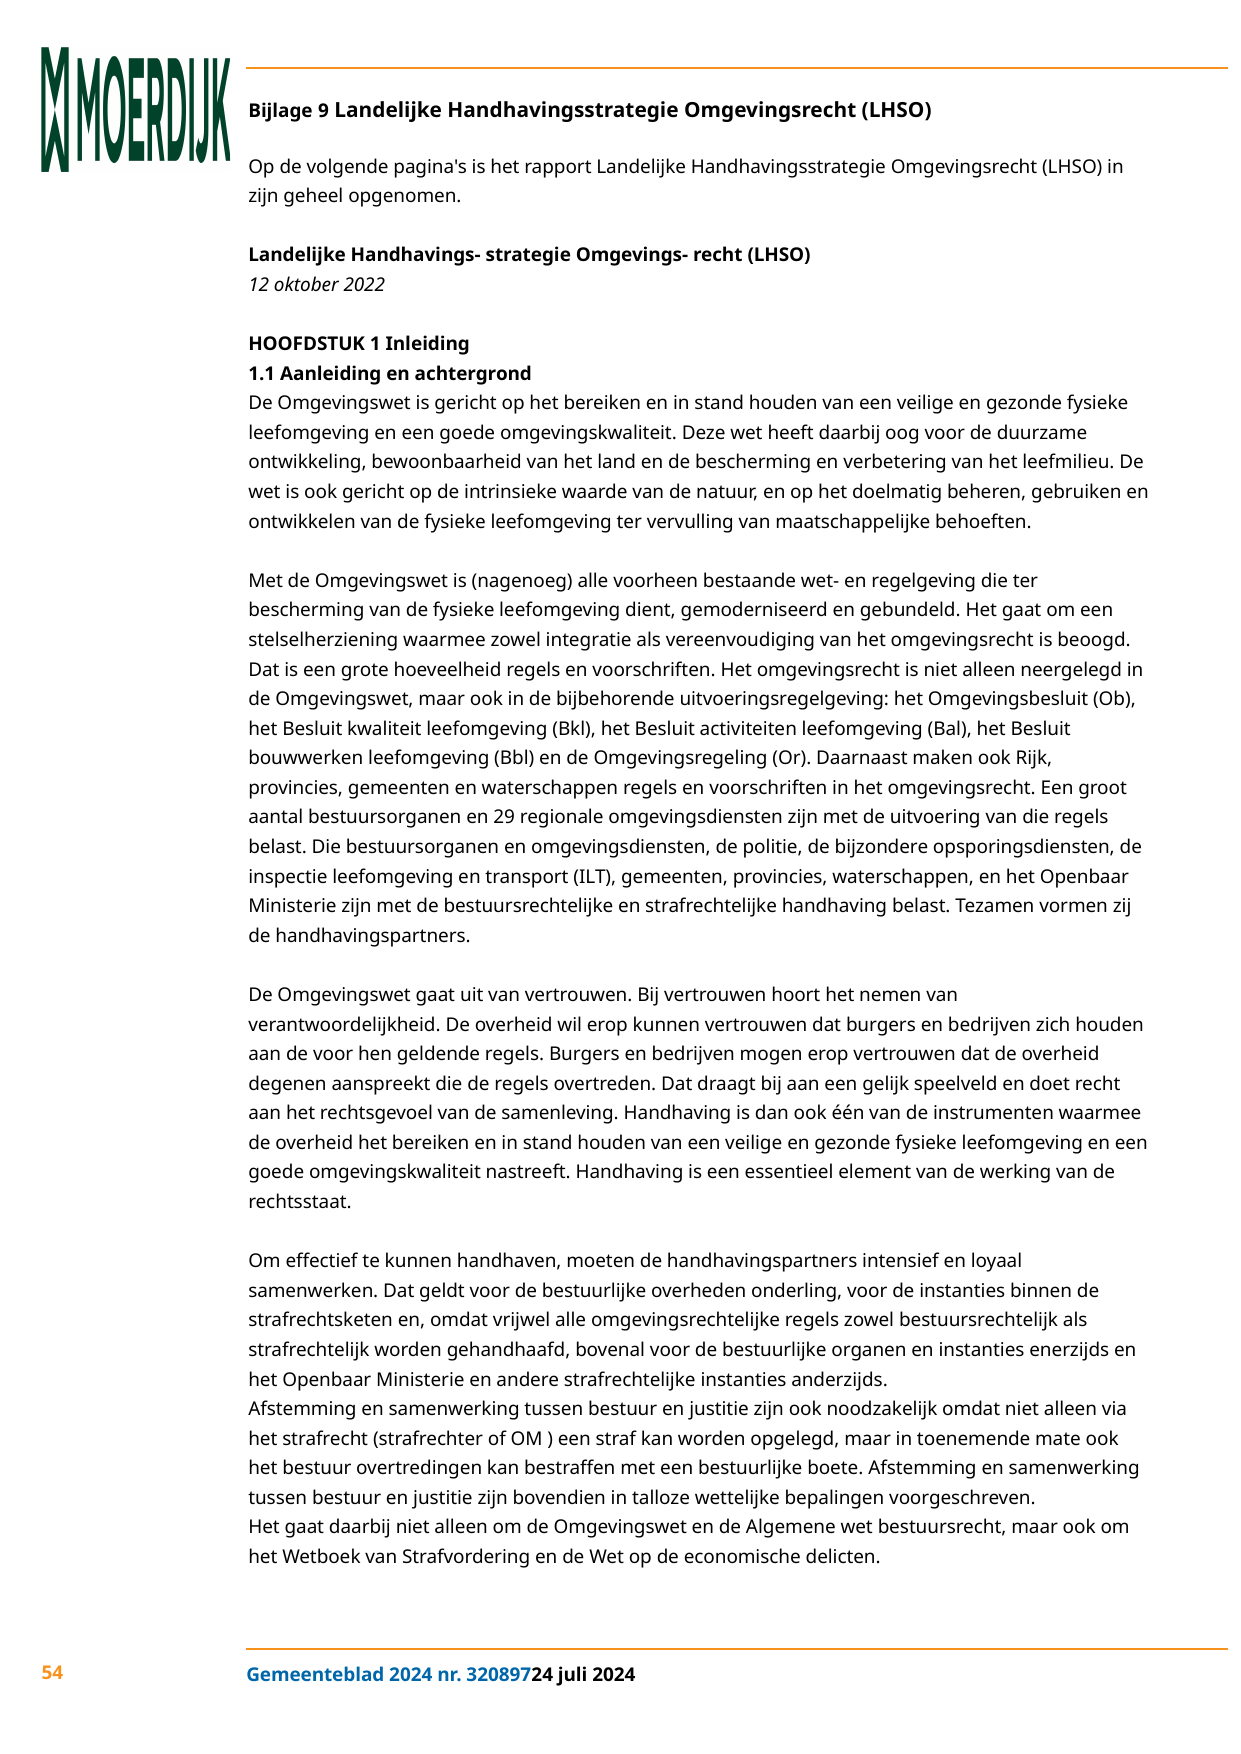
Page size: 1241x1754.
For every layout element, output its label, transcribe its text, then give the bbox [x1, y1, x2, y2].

text 12 oktober 2022 [248, 271, 1152, 297]
text Om effectief te kunnen handhaven, moeten de handhavingspartners intensief en loyaal samenwerken. Dat geldt voor de bestuurlijke overheden onderling, voor de instanties binnen de strafrechtsketen en, omdat vrijwel alle omgevingsrechtelijke regels zowel bestuursrechtelijk als strafrechtelijk worden gehandhaafd, bovenal voor de bestuurlijke organen en instanties enerzijds en het Openbaar Ministerie en andere strafrechtelijke instanties anderzijds. [248, 1247, 1152, 1392]
text De Omgevingswet gaat uit van vertrouwen. Bij vertrouwen hoort het nemen van verantwoordelijkheid. De overheid wil erop kunnen vertrouwen dat burgers en bedrijven zich houden aan de voor hen geldende regels. Burgers en bedrijven mogen erop vertrouwen dat de overheid degenen aanspreekt die de regels overtreden. Dat draagt bij aan een gelijk speelveld en doet recht aan het rechtsgevoel van de samenleving. Handhaving is dan ook één van de instrumenten waarmee de overheid het bereiken en in stand houden van een veilige en gezonde fysieke leefomgeving en een goede omgevingskwaliteit nastreeft. Handhaving is een essentieel element van de werking van de rechtsstaat. [248, 981, 1152, 1214]
text HOOFDSTUK 1 Inleiding [248, 330, 1152, 356]
text Met de Omgevingswet is (nagenoeg) alle voorheen bestaande wet- en regelgeving die ter bescherming van de fysieke leefomgeving dient, gemoderniseerd en gebundeld. Het gaat om een stelselherziening waarmee zowel integratie als vereenvoudiging van het omgevingsrecht is beoogd. [248, 567, 1152, 652]
text 1.1 Aanleiding en achtergrond [248, 360, 1152, 386]
text Het gaat daarbij niet alleen om de Omgevingswet en de Algemene wet bestuursrecht, maar ook om het Wetboek van Strafvordering en de Wet op de economische delicten. [248, 1514, 1152, 1569]
text Afstemming en samenwerking tussen bestuur en justitie zijn ook noodzakelijk omdat niet alleen via het strafrecht (strafrechter of OM ) een straf kan worden opgelegd, maar in toenemende mate ook het bestuur overtredingen kan bestraffen met een bestuurlijke boete. Afstemming en samenwerking tussen bestuur en justitie zijn bovendien in talloze wettelijke bepalingen voorgeschreven. [248, 1395, 1152, 1510]
text Bijlage 9 Landelijke Handhavingsstrategie Omgevingsrecht (LHSO) [248, 95, 1152, 123]
text Dat is een grote hoeveelheid regels en voorschriften. Het omgevingsrecht is niet alleen neergelegd in de Omgevingswet, maar ook in de bijbehorende uitvoeringsregelgeving: het Omgevingsbesluit (Ob), het Besluit kwaliteit leefomgeving (Bkl), het Besluit activiteiten leefomgeving (Bal), het Besluit bouwwerken leefomgeving (Bbl) en de Omgevingsregeling (Or). Daarnaast maken ook Rijk, provincies, gemeenten en waterschappen regels en voorschriften in het omgevingsrecht. Een groot aantal bestuursorganen en 29 regionale omgevingsdiensten zijn met de uitvoering van die regels belast. Die bestuursorganen en omgevingsdiensten, de politie, de bijzondere opsporingsdiensten, de inspectie leefomgeving en transport (ILT), gemeenten, provincies, waterschappen, en het Openbaar Ministerie zijn met de bestuursrechtelijke en strafrechtelijke handhaving belast. Tezamen vormen zij de handhavingspartners. [248, 656, 1152, 948]
text Op de volgende pagina's is het rapport Landelijke Handhavingsstrategie Omgevingsrecht (LHSO) in zijn geheel opgenomen. [248, 153, 1152, 208]
text Landelijke Handhavings- strategie Omgevings- recht (LHSO) [248, 242, 1152, 267]
picture [41, 47, 231, 172]
text De Omgevingswet is gericht op het bereiken en in stand houden van een veilige en gezonde fysieke leefomgeving en een goede omgevingskwaliteit. Deze wet heeft daarbij oog voor de duurzame ontwikkeling, bewoonbaarheid van het land en de bescherming en verbetering van het leefmilieu. De wet is ook gericht op de intrinsieke waarde van de natuur, en op het doelmatig beheren, gebruiken en ontwikkelen van de fysieke leefomgeving ter vervulling van maatschappelijke behoeften. [248, 389, 1152, 534]
